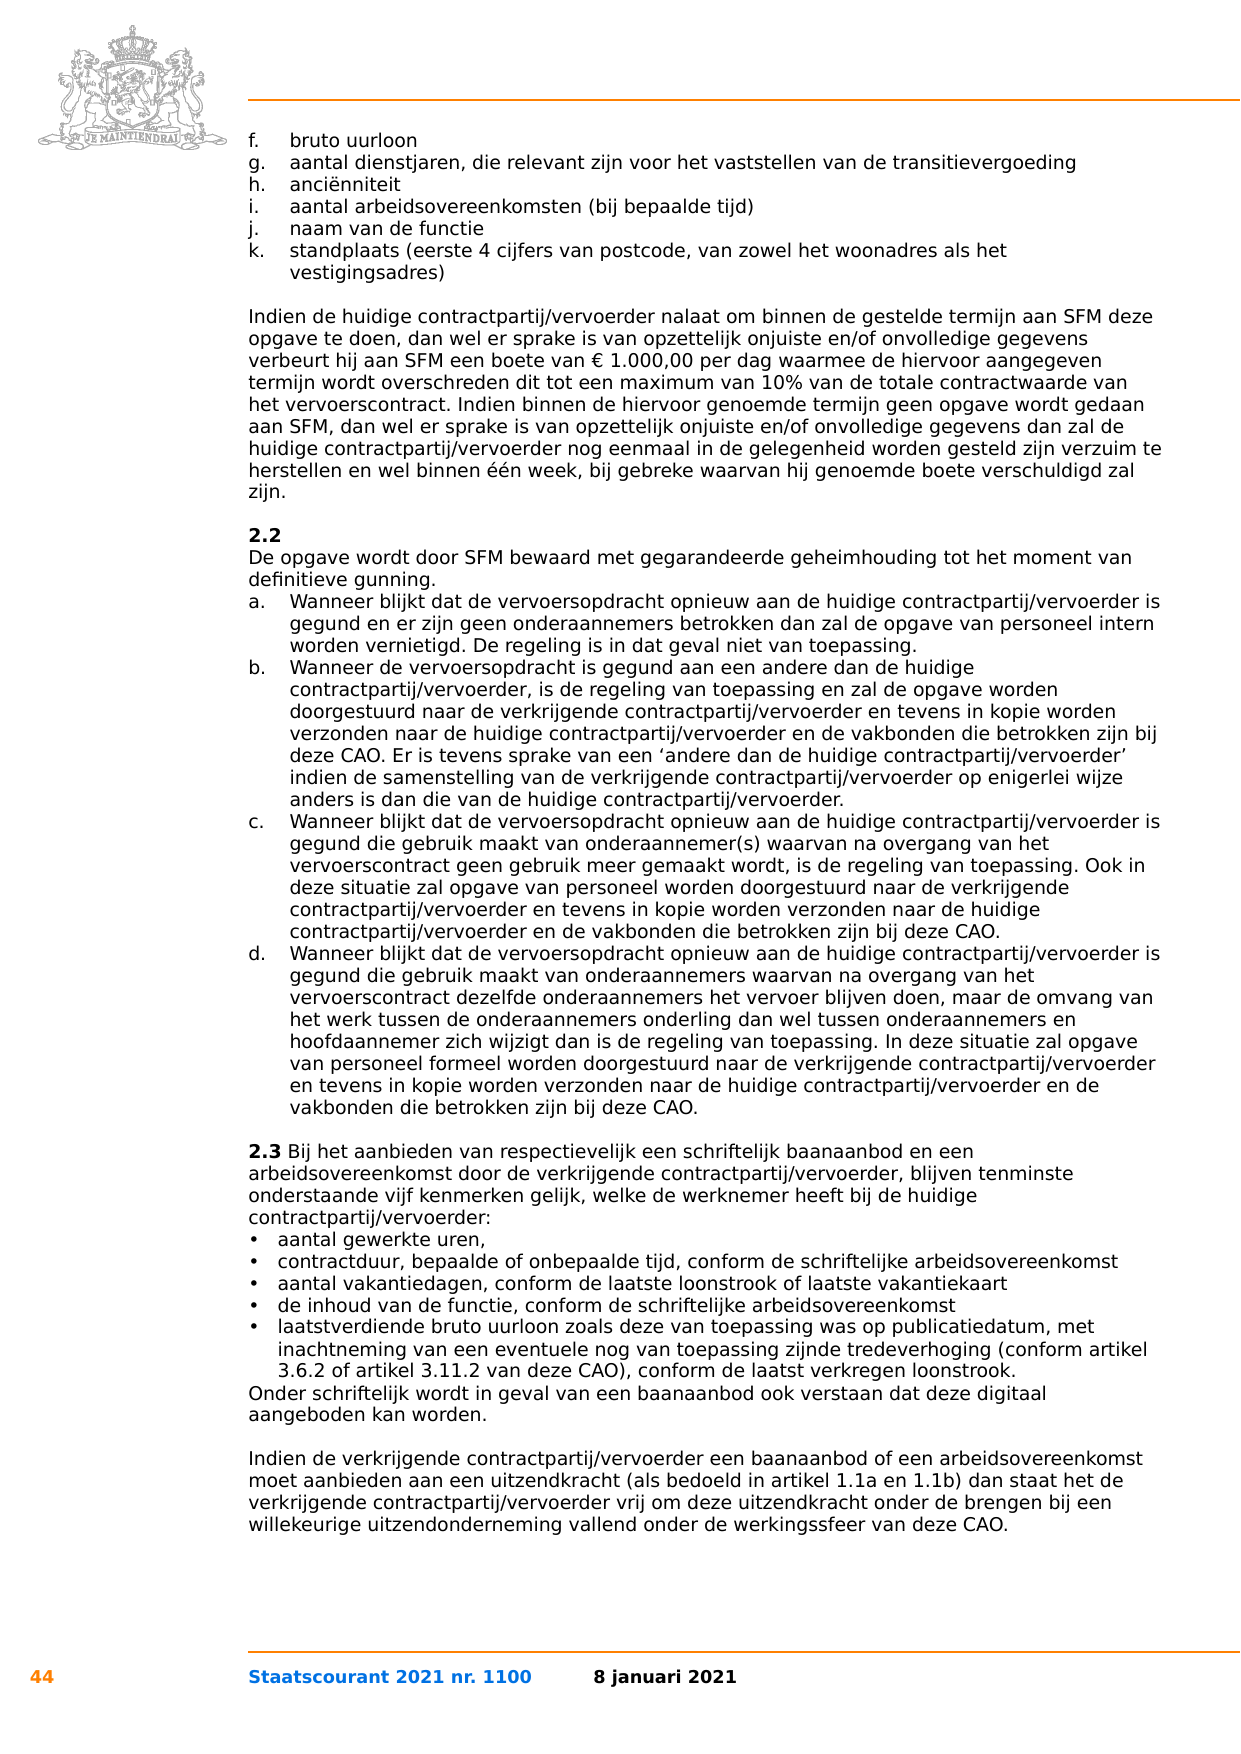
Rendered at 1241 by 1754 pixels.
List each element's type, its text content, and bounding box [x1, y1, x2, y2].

text j. naam van de functie [248, 218, 1163, 240]
text • contractduur, bepaalde of onbepaalde tijd, conform de schriftelijke arbeidsovereenkomst [248, 1251, 1163, 1272]
picture [38, 25, 227, 150]
text • laatstverdiende bruto uurloon zoals deze van toepassing was op publicatiedatum, met inachtneming van een eventuele nog van toepassing zijnde tredeverhoging (conform artikel 3.6.2 of artikel 3.11.2 van deze CAO), conform de laatst verkregen loonstrook. [248, 1316, 1163, 1382]
text k. standplaats (eerste 4 cijfers van postcode, van zowel het woonadres als het vestigingsadres) [248, 240, 1163, 284]
text i. aantal arbeidsovereenkomsten (bij bepaalde tijd) [248, 196, 1163, 218]
text • aantal vakantiedagen, conform de laatste loonstrook of laatste vakantiekaart [248, 1272, 1163, 1294]
text Indien de verkrijgende contractpartij/vervoerder een baanaanbod of een arbeidsovereenkomst moet aanbieden aan een uitzendkracht (als bedoeld in artikel 1.1a en 1.1b) dan staat het de verkrijgende contractpartij/vervoerder vrij om deze uitzendkracht onder de brengen bij een willekeurige uitzendonderneming vallend onder de werkingssfeer van deze CAO. [248, 1448, 1163, 1536]
text f. bruto uurloon [248, 130, 1163, 152]
text g. aantal dienstjaren, die relevant zijn voor het vaststellen van de transitievergoeding [248, 152, 1163, 174]
text h. anciënniteit [248, 174, 1163, 196]
text 2.2 [248, 525, 1163, 547]
text • de inhoud van de functie, conform de schriftelijke arbeidsovereenkomst [248, 1294, 1163, 1316]
text Indien de huidige contractpartij/vervoerder nalaat om binnen de gestelde termijn aan SFM deze opgave te doen, dan wel er sprake is van opzettelijk onjuiste en/of onvolledige gegevens verbeurt hij aan SFM een boete van € 1.000,00 per dag waarmee de hiervoor aangegeven termijn wordt overschreden dit tot een maximum van 10% van de totale contractwaarde van het vervoerscontract. Indien binnen de hiervoor genoemde termijn geen opgave wordt gedaan aan SFM, dan wel er sprake is van opzettelijk onjuiste en/of onvolledige gegevens dan zal de huidige contractpartij/vervoerder nog eenmaal in de gelegenheid worden gesteld zijn verzuim te herstellen en wel binnen één week, bij gebreke waarvan hij genoemde boete verschuldigd zal zijn. [248, 306, 1163, 503]
text c. Wanneer blijkt dat de vervoersopdracht opnieuw aan de huidige contractpartij/vervoerder is gegund die gebruik maakt van onderaannemer(s) waarvan na overgang van het vervoerscontract geen gebruik meer gemaakt wordt, is de regeling van toepassing. Ook in deze situatie zal opgave van personeel worden doorgestuurd naar de verkrijgende contractpartij/vervoerder en tevens in kopie worden verzonden naar de huidige contractpartij/vervoerder en de vakbonden die betrokken zijn bij deze CAO. [248, 811, 1163, 943]
text De opgave wordt door SFM bewaard met gegarandeerde geheimhouding tot het moment van definitieve gunning. [248, 547, 1163, 591]
text 2.3 Bij het aanbieden van respectievelijk een schriftelijk baanaanbod en een arbeidsovereenkomst door de verkrijgende contractpartij/vervoerder, blijven tenminste onderstaande vijf kenmerken gelijk, welke de werknemer heeft bij de huidige contractpartij/vervoerder: [248, 1141, 1163, 1228]
text • aantal gewerkte uren, [248, 1228, 1163, 1251]
text b. Wanneer de vervoersopdracht is gegund aan een andere dan de huidige contractpartij/vervoerder, is de regeling van toepassing en zal de opgave worden doorgestuurd naar de verkrijgende contractpartij/vervoerder en tevens in kopie worden verzonden naar de huidige contractpartij/vervoerder en de vakbonden die betrokken zijn bij deze CAO. Er is tevens sprake van een ‘andere dan de huidige contractpartij/vervoerder’ indien de samenstelling van de verkrijgende contractpartij/vervoerder op enigerlei wijze anders is dan die van de huidige contractpartij/vervoerder. [248, 657, 1163, 811]
text Onder schriftelijk wordt in geval van een baanaanbod ook verstaan dat deze digitaal aangeboden kan worden. [248, 1382, 1163, 1426]
text a. Wanneer blijkt dat de vervoersopdracht opnieuw aan de huidige contractpartij/vervoerder is gegund en er zijn geen onderaannemers betrokken dan zal de opgave van personeel intern worden vernietigd. De regeling is in dat geval niet van toepassing. [248, 591, 1163, 657]
text d. Wanneer blijkt dat de vervoersopdracht opnieuw aan de huidige contractpartij/vervoerder is gegund die gebruik maakt van onderaannemers waarvan na overgang van het vervoerscontract dezelfde onderaannemers het vervoer blijven doen, maar de omvang van het werk tussen de onderaannemers onderling dan wel tussen onderaannemers en hoofdaannemer zich wijzigt dan is de regeling van toepassing. In deze situatie zal opgave van personeel formeel worden doorgestuurd naar de verkrijgende contractpartij/vervoerder en tevens in kopie worden verzonden naar de huidige contractpartij/vervoerder en de vakbonden die betrokken zijn bij deze CAO. [248, 943, 1163, 1119]
